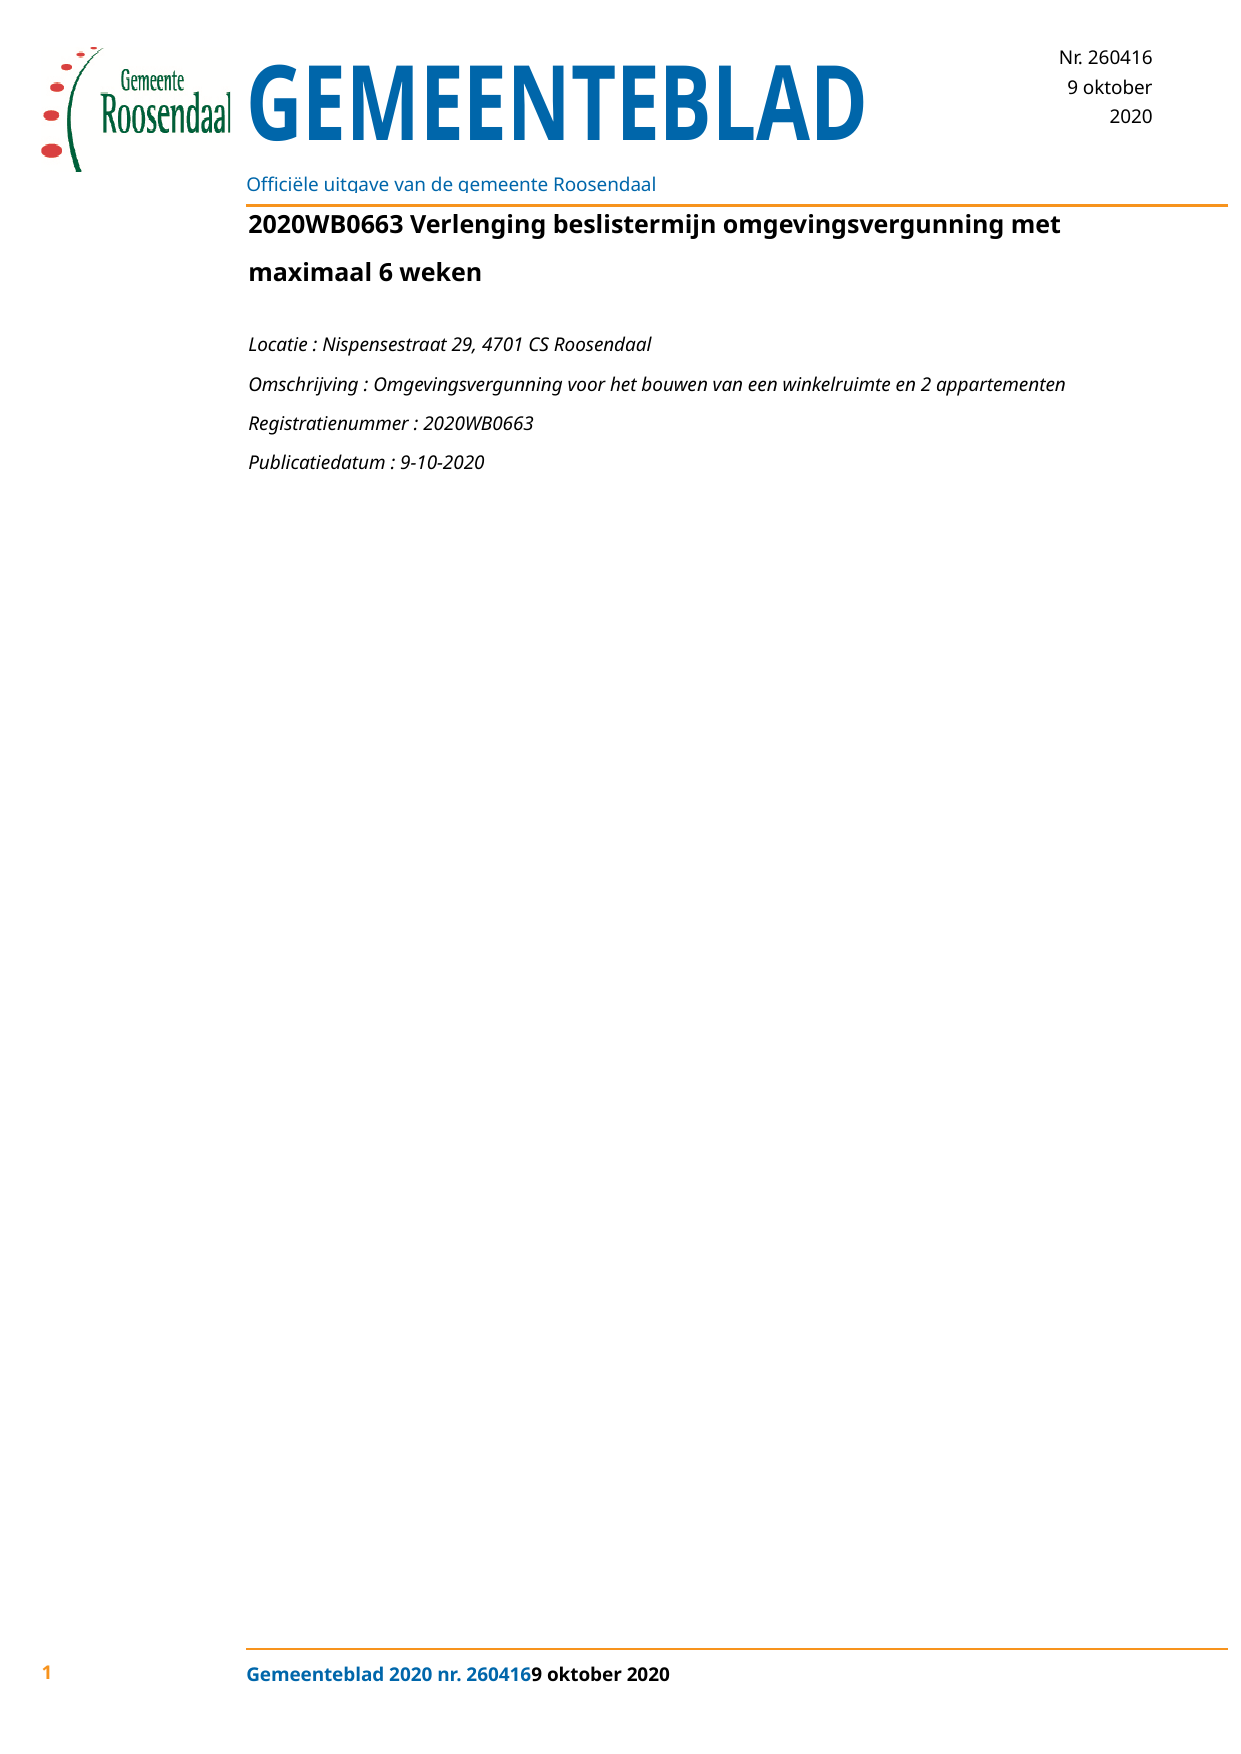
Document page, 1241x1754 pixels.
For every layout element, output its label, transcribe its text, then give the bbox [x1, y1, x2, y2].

text Registratienummer : 2020WB0663 [248, 410, 1152, 436]
text Publicatiedatum : 9-10-2020 [248, 449, 1152, 475]
text 2020WB0663 Verlenging beslistermijn omgevingsvergunning met maximaal 6 weken [248, 207, 1152, 288]
text Omschrijving : Omgevingsvergunning voor het bouwen van een winkelruimte en 2 appartementen [248, 371, 1152, 396]
picture [41, 47, 231, 172]
text Locatie : Nispensestraat 29, 4701 CS Roosendaal [248, 331, 1152, 357]
